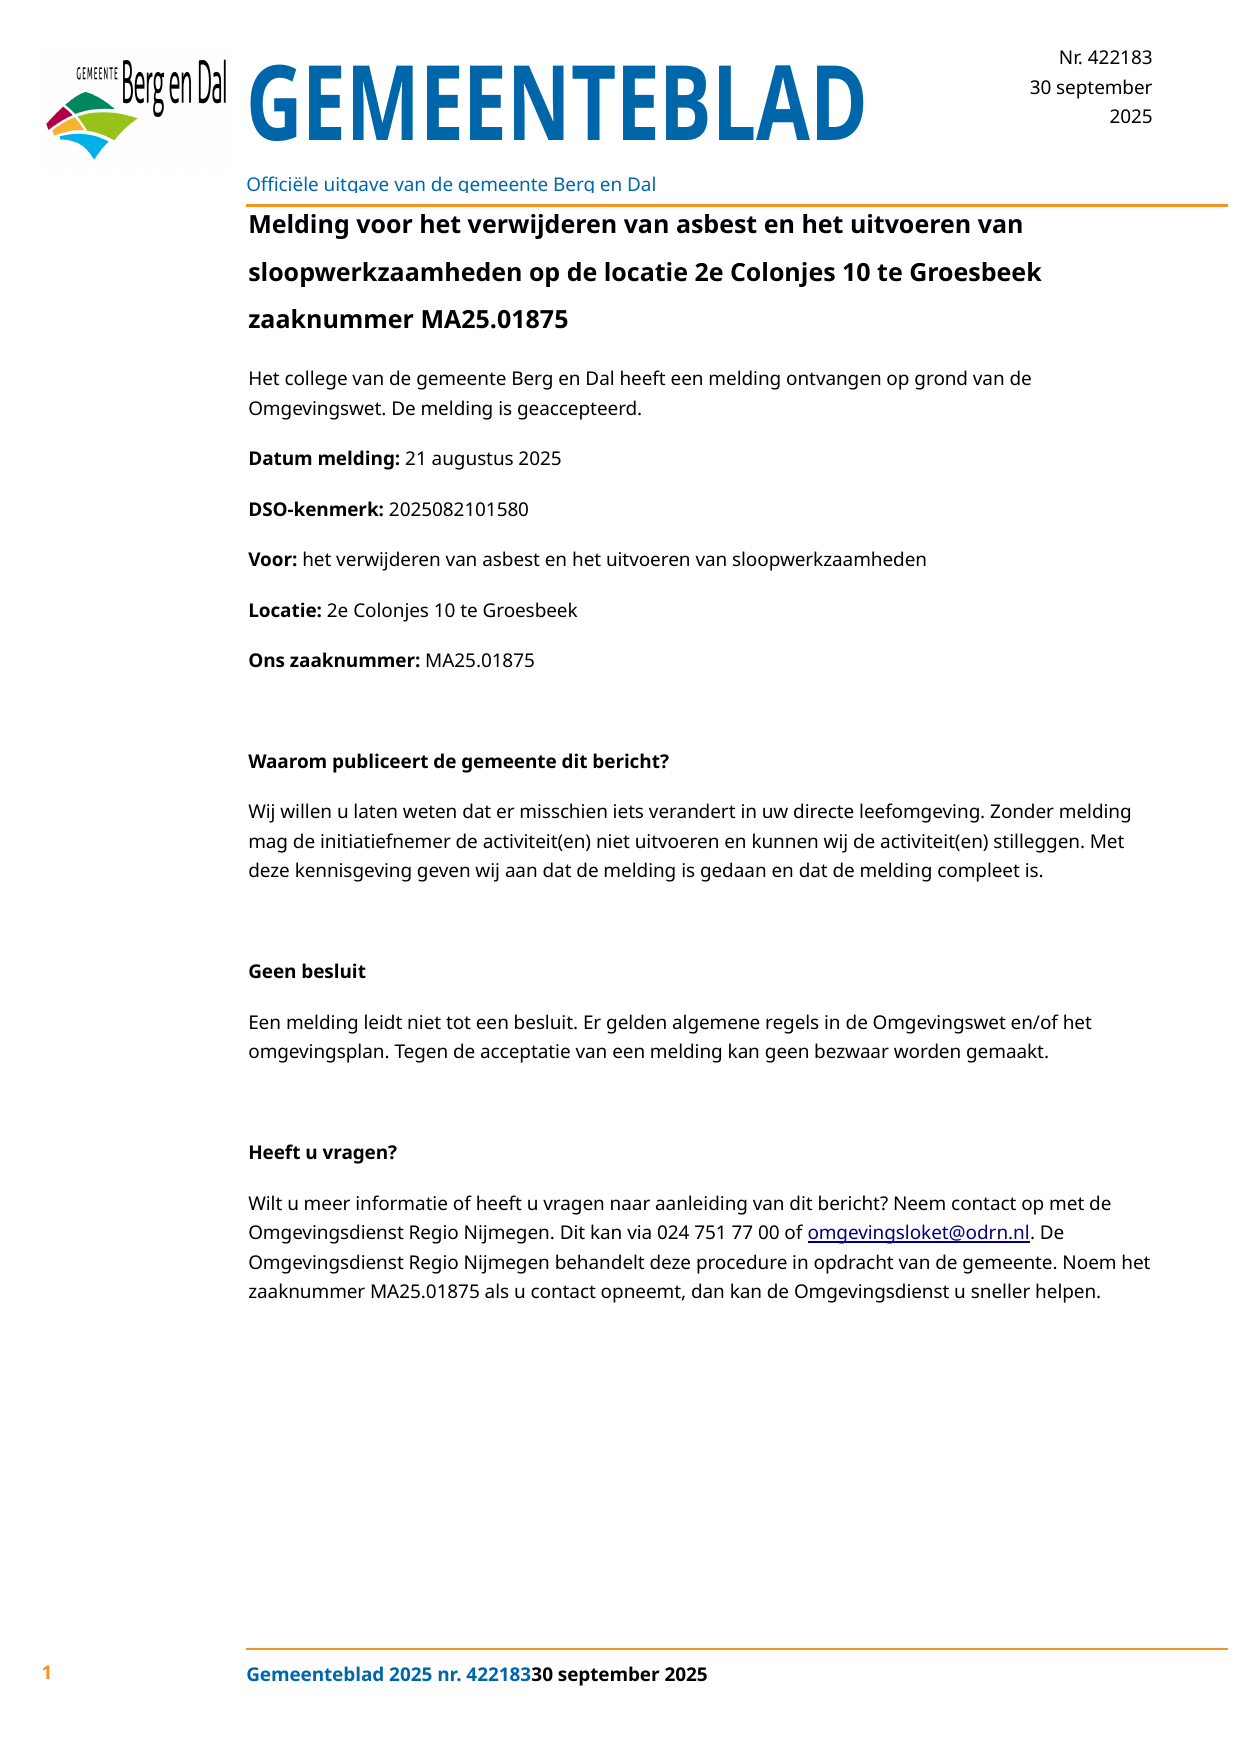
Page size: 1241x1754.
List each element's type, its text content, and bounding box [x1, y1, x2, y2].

text DSO-kenmerk: 2025082101580 [248, 496, 1152, 522]
text Heeft u vragen? [248, 1139, 1152, 1165]
text Waarom publiceert de gemeente dit bericht? [248, 748, 1152, 774]
text Voor: het verwijderen van asbest en het uitvoeren van sloopwerkzaamheden [248, 546, 1152, 572]
text Het college van de gemeente Berg en Dal heeft een melding ontvangen op grond van de Omgevingswet. De melding is geaccepteerd. [248, 366, 1152, 421]
text Ons zaaknummer: MA25.01875 [248, 647, 1152, 673]
text Wilt u meer informatie of heeft u vragen naar aanleiding van dit bericht? Neem contact op met de Omgevingsdienst Regio Nijmegen. Dit kan via 024 751 77 00 of omgevingsloket@odrn.nl. De Omgevingsdienst Regio Nijmegen behandelt deze procedure in opdracht van de gemeente. Noem het zaaknummer MA25.01875 als u contact opneemt, dan kan de Omgevingsdienst u sneller helpen. [248, 1190, 1152, 1304]
picture [41, 47, 231, 172]
text Een melding leidt niet tot een besluit. Er gelden algemene regels in de Omgevingswet en/of het omgevingsplan. Tegen de acceptatie van een melding kan geen bezwaar worden gemaakt. [248, 1009, 1152, 1064]
text Melding voor het verwijderen van asbest en het uitvoeren van sloopwerkzaamheden op de locatie 2e Colonjes 10 te Groesbeek zaaknummer MA25.01875 [248, 207, 1152, 336]
text Wij willen u laten weten dat er misschien iets verandert in uw directe leefomgeving. Zonder melding mag de initiatiefnemer de activiteit(en) niet uitvoeren en kunnen wij de activiteit(en) stilleggen. Met deze kennisgeving geven wij aan dat de melding is gedaan en dat de melding compleet is. [248, 798, 1152, 883]
text Locatie: 2e Colonjes 10 te Groesbeek [248, 597, 1152, 622]
text Geen besluit [248, 958, 1152, 984]
text Datum melding: 21 augustus 2025 [248, 446, 1152, 471]
